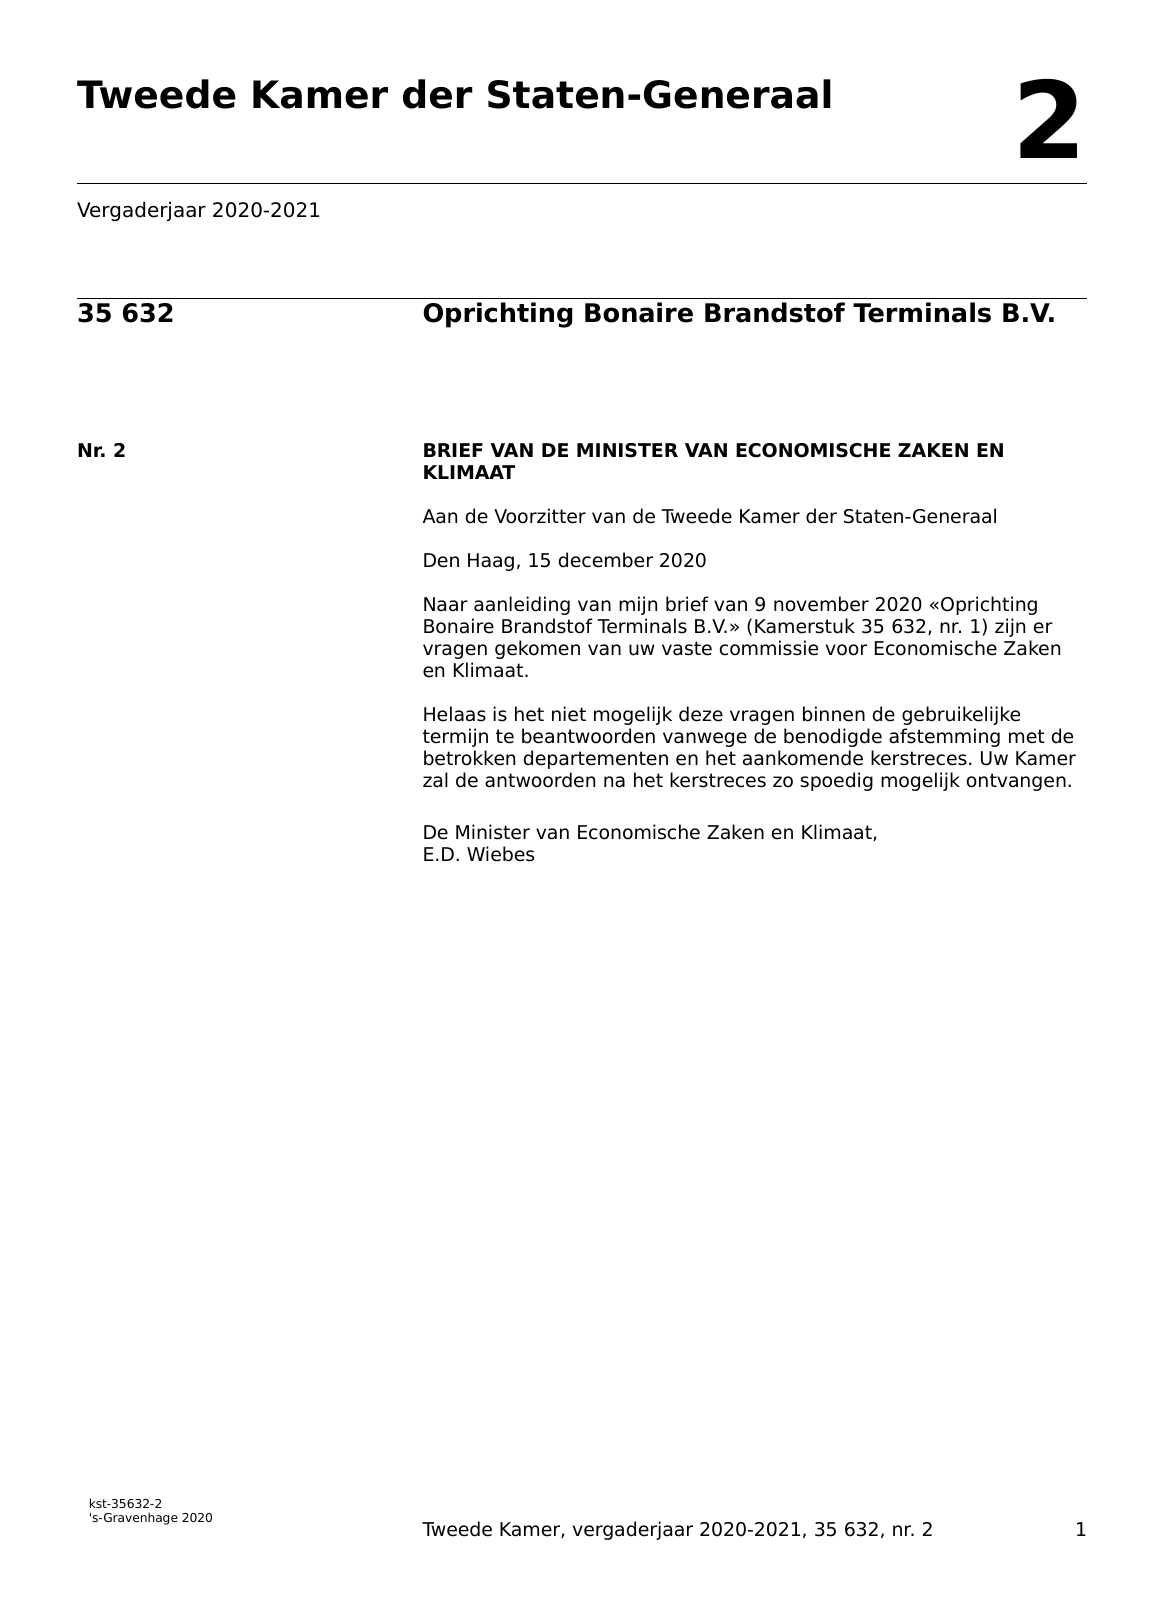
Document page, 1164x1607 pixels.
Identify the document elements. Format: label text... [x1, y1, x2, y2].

text Naar aanleiding van mijn brief van 9 november 2020 «Oprichting Bonaire Brandstof Terminals B.V.» (Kamerstuk 35 632, nr. 1) zijn er vragen gekomen van uw vaste commissie voor Economische Zaken en Klimaat. [422, 594, 1087, 682]
text Aan de Voorzitter van de Tweede Kamer der Staten-Generaal [422, 506, 1087, 528]
table_header 2 [886, 59, 1087, 183]
text kst-35632-2 [88, 1497, 323, 1511]
text Helaas is het niet mogelijk deze vragen binnen de gebruikelijke termijn te beantwoorden vanwege de benodigde afstemming met de betrokken departementen en het aankomende kerstreces. Uw Kamer zal de antwoorden na het kerstreces zo spoedig mogelijk ontvangen. [422, 704, 1087, 792]
text De Minister van Economische Zaken en Klimaat, E.D. Wiebes [422, 822, 1087, 866]
table_header Tweede Kamer der Staten-Generaal [77, 59, 886, 183]
subtitle Nr. 2 BRIEF VAN DE MINISTER VAN ECONOMISCHE ZAKEN EN KLIMAAT [77, 440, 1087, 484]
text 's-Gravenhage 2020 [88, 1511, 323, 1525]
text Den Haag, 15 december 2020 [422, 550, 1087, 572]
table_cell Vergaderjaar 2020-2021 [77, 184, 1087, 298]
subtitle 35 632 Oprichting Bonaire Brandstof Terminals B.V. [77, 299, 1087, 329]
